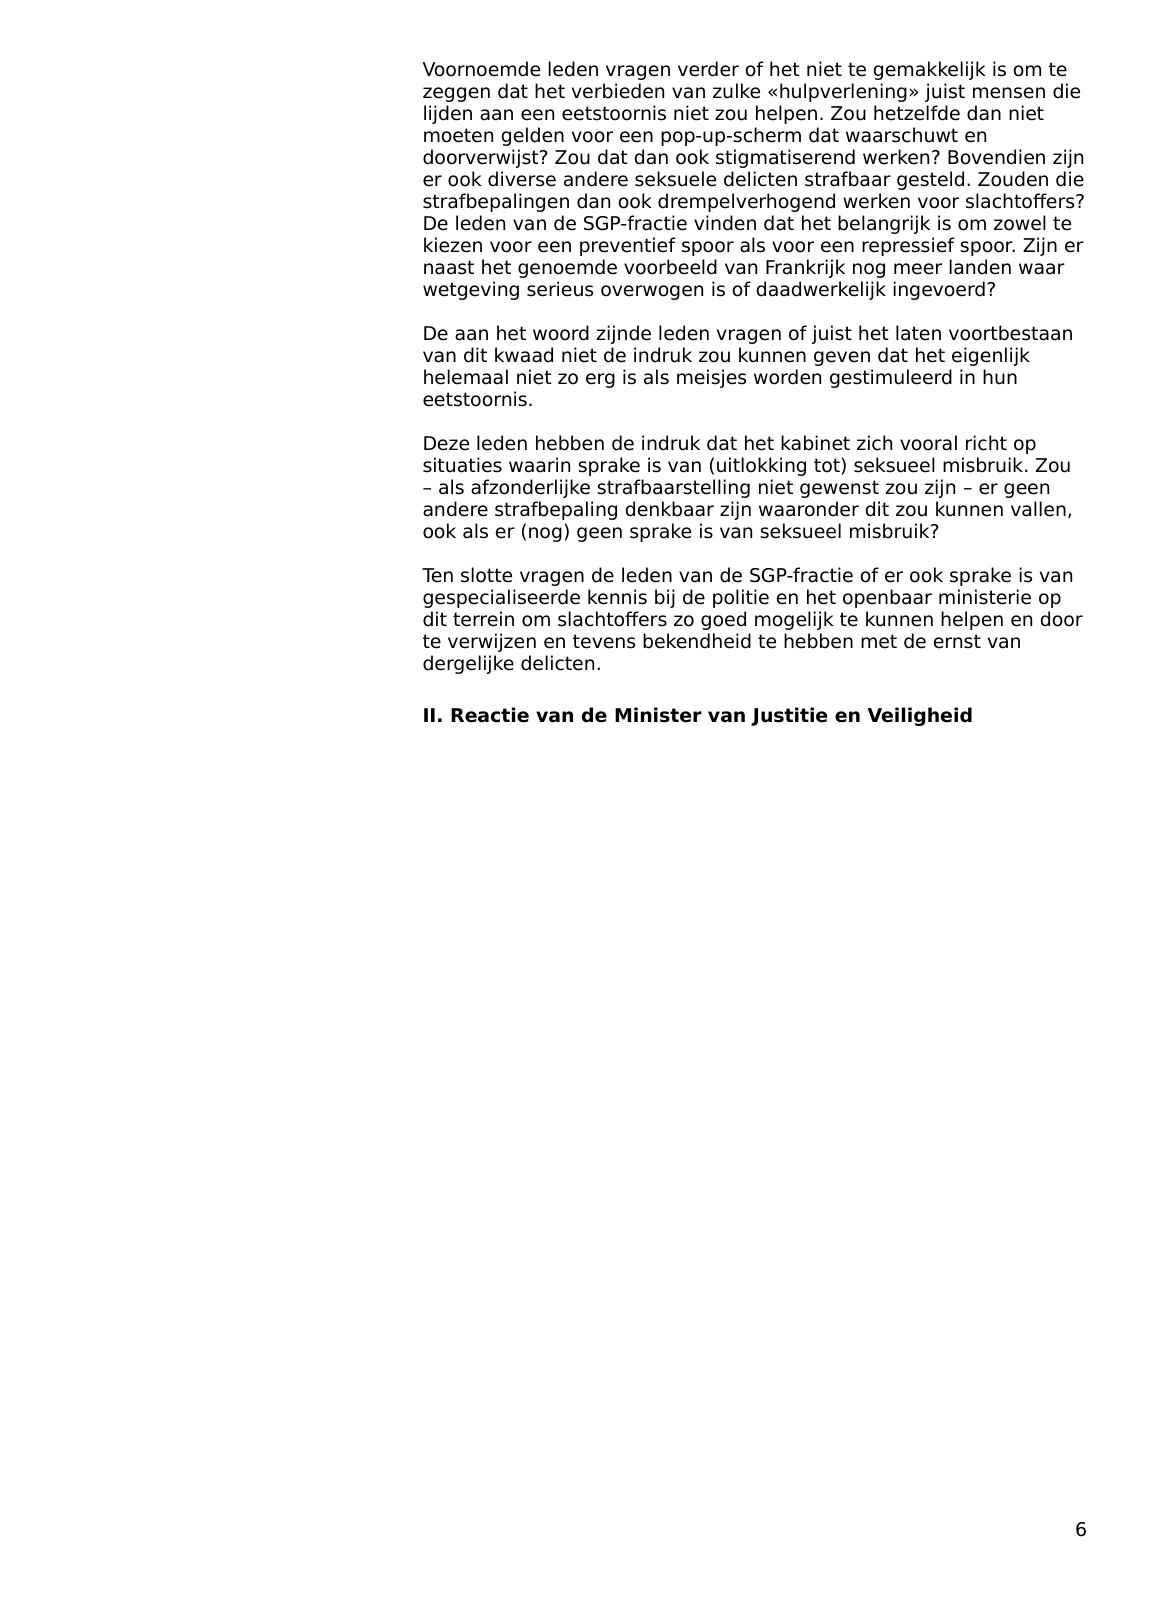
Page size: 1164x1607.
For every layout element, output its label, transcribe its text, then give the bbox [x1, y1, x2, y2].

text Ten slotte vragen de leden van de SGP-fractie of er ook sprake is van gespecialiseerde kennis bij de politie en het openbaar ministerie op dit terrein om slachtoffers zo goed mogelijk te kunnen helpen en door te verwijzen en tevens bekendheid te hebben met de ernst van dergelijke delicten. [422, 565, 1087, 675]
subtitle II. Reactie van de Minister van Justitie en Veiligheid [422, 705, 1087, 727]
text De aan het woord zijnde leden vragen of juist het laten voortbestaan van dit kwaad niet de indruk zou kunnen geven dat het eigenlijk helemaal niet zo erg is als meisjes worden gestimuleerd in hun eetstoornis. [422, 323, 1087, 411]
text Deze leden hebben de indruk dat het kabinet zich vooral richt op situaties waarin sprake is van (uitlokking tot) seksueel misbruik. Zou – als afzonderlijke strafbaarstelling niet gewenst zou zijn – er geen andere strafbepaling denkbaar zijn waaronder dit zou kunnen vallen, ook als er (nog) geen sprake is van seksueel misbruik? [422, 433, 1087, 543]
text De leden van de SGP-fractie vinden dat het belangrijk is om zowel te kiezen voor een preventief spoor als voor een repressief spoor. Zijn er naast het genoemde voorbeeld van Frankrijk nog meer landen waar wetgeving serieus overwogen is of daadwerkelijk ingevoerd? [422, 213, 1087, 301]
text Voornoemde leden vragen verder of het niet te gemakkelijk is om te zeggen dat het verbieden van zulke «hulpverlening» juist mensen die lijden aan een eetstoornis niet zou helpen. Zou hetzelfde dan niet moeten gelden voor een pop-up-scherm dat waarschuwt en doorverwijst? Zou dat dan ook stigmatiserend werken? Bovendien zijn er ook diverse andere seksuele delicten strafbaar gesteld. Zouden die strafbepalingen dan ook drempelverhogend werken voor slachtoffers? [422, 59, 1087, 213]
